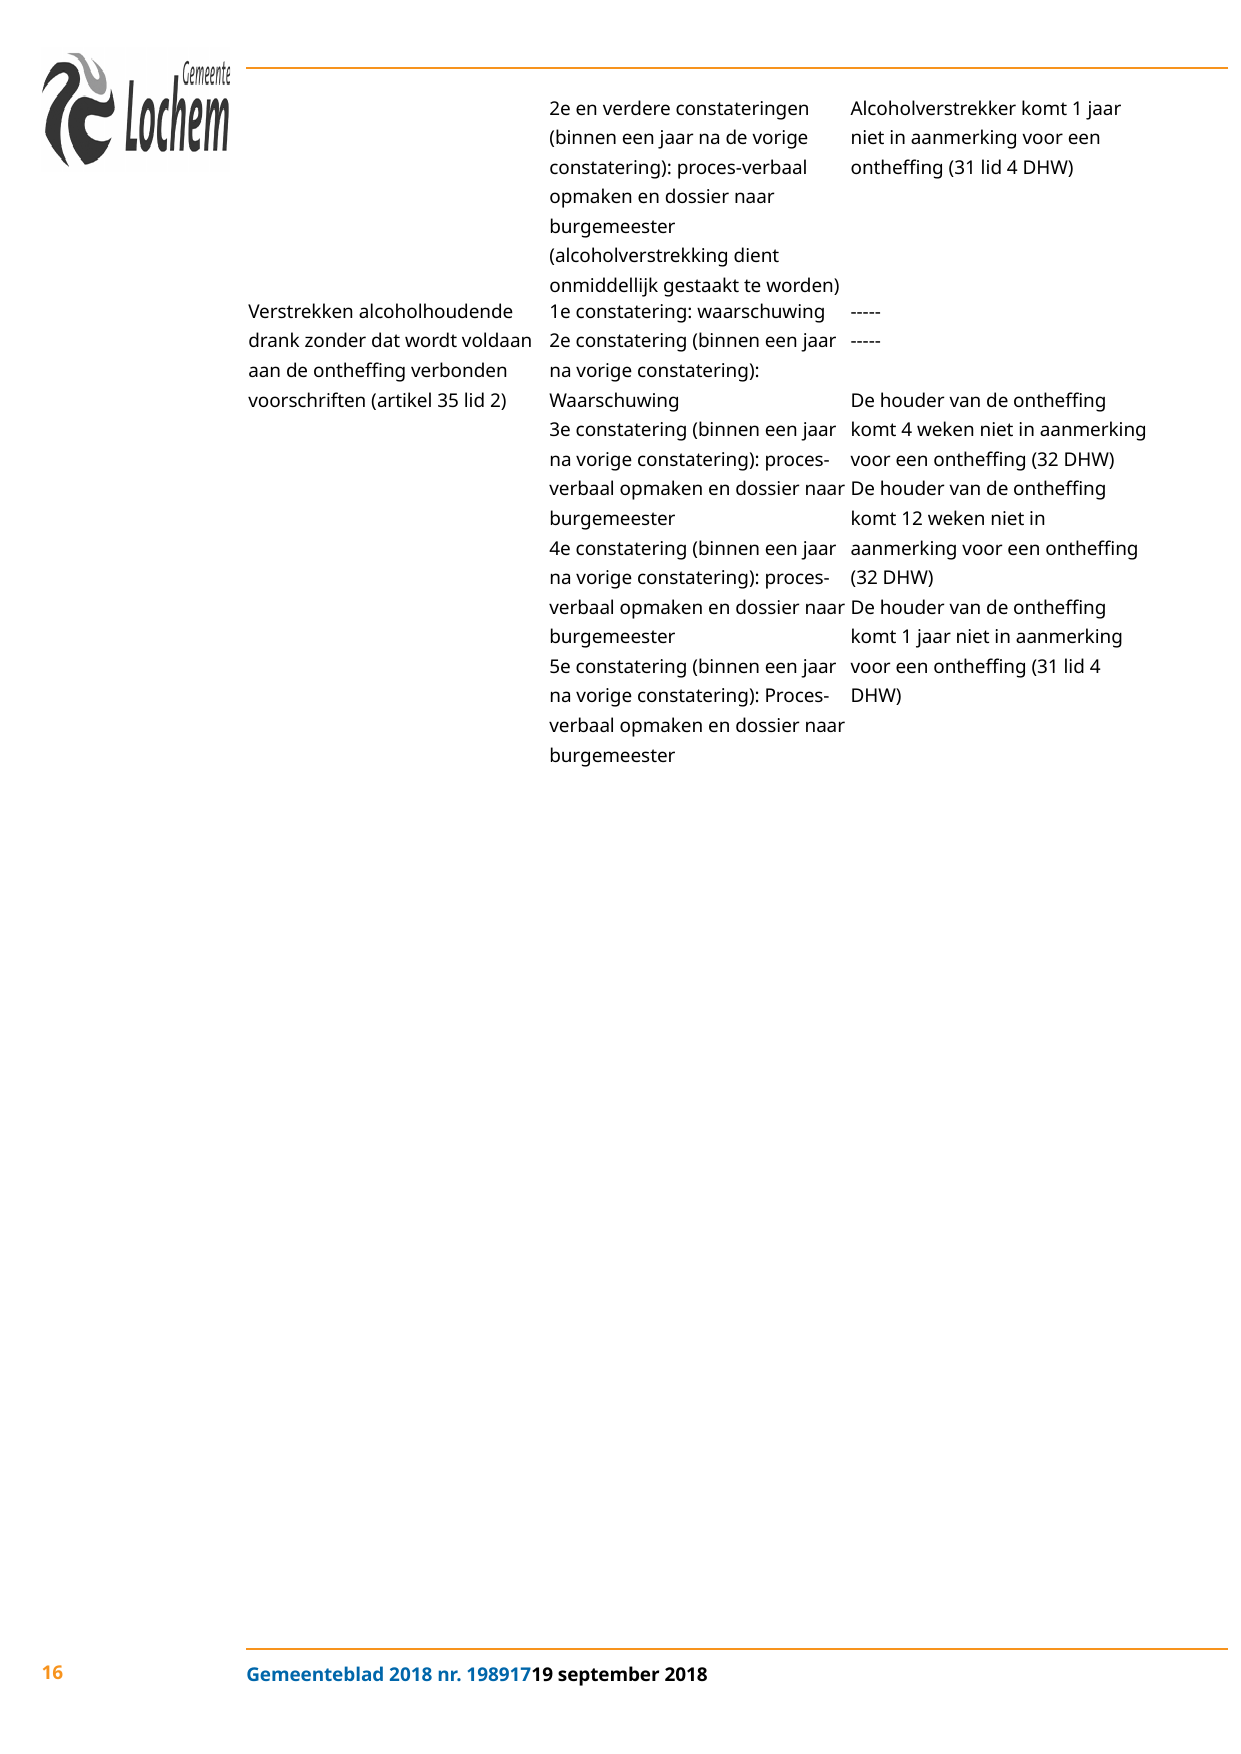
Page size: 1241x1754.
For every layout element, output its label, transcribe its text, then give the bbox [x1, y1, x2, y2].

table_cell Verstrekken alcoholhoudende drank zonder dat wordt voldaan aan de ontheffing verbonden voorschriften (artikel 35 lid 2) [248, 298, 549, 767]
table_cell ----- Alcoholverstrekker komt 1 jaar niet in aanmerking voor een ontheffing (31 lid 4 DHW) [850, 95, 1152, 298]
table_cell 2e en verdere constateringen (binnen een jaar na de vorige constatering): proces-verbaal opmaken en dossier naar burgemeester (alcoholverstrekking dient onmiddellijk gestaakt te worden) [549, 95, 850, 298]
picture [41, 47, 231, 172]
table_cell [248, 95, 549, 298]
table_cell ----- ----- De houder van de ontheffing komt 4 weken niet in aanmerking voor een ontheffing (32 DHW) De houder van de ontheffing komt 12 weken niet in aanmerking voor een ontheffing (32 DHW) De houder van de ontheffing komt 1 jaar niet in aanmerking voor een ontheffing (31 lid 4 DHW) [850, 298, 1152, 767]
table_cell 1e constatering: waarschuwing 2e constatering (binnen een jaar na vorige constatering): Waarschuwing 3e constatering (binnen een jaar na vorige constatering): proces-verbaal opmaken en dossier naar burgemeester 4e constatering (binnen een jaar na vorige constatering): proces-verbaal opmaken en dossier naar burgemeester 5e constatering (binnen een jaar na vorige constatering): Proces-verbaal opmaken en dossier naar burgemeester [549, 298, 850, 767]
